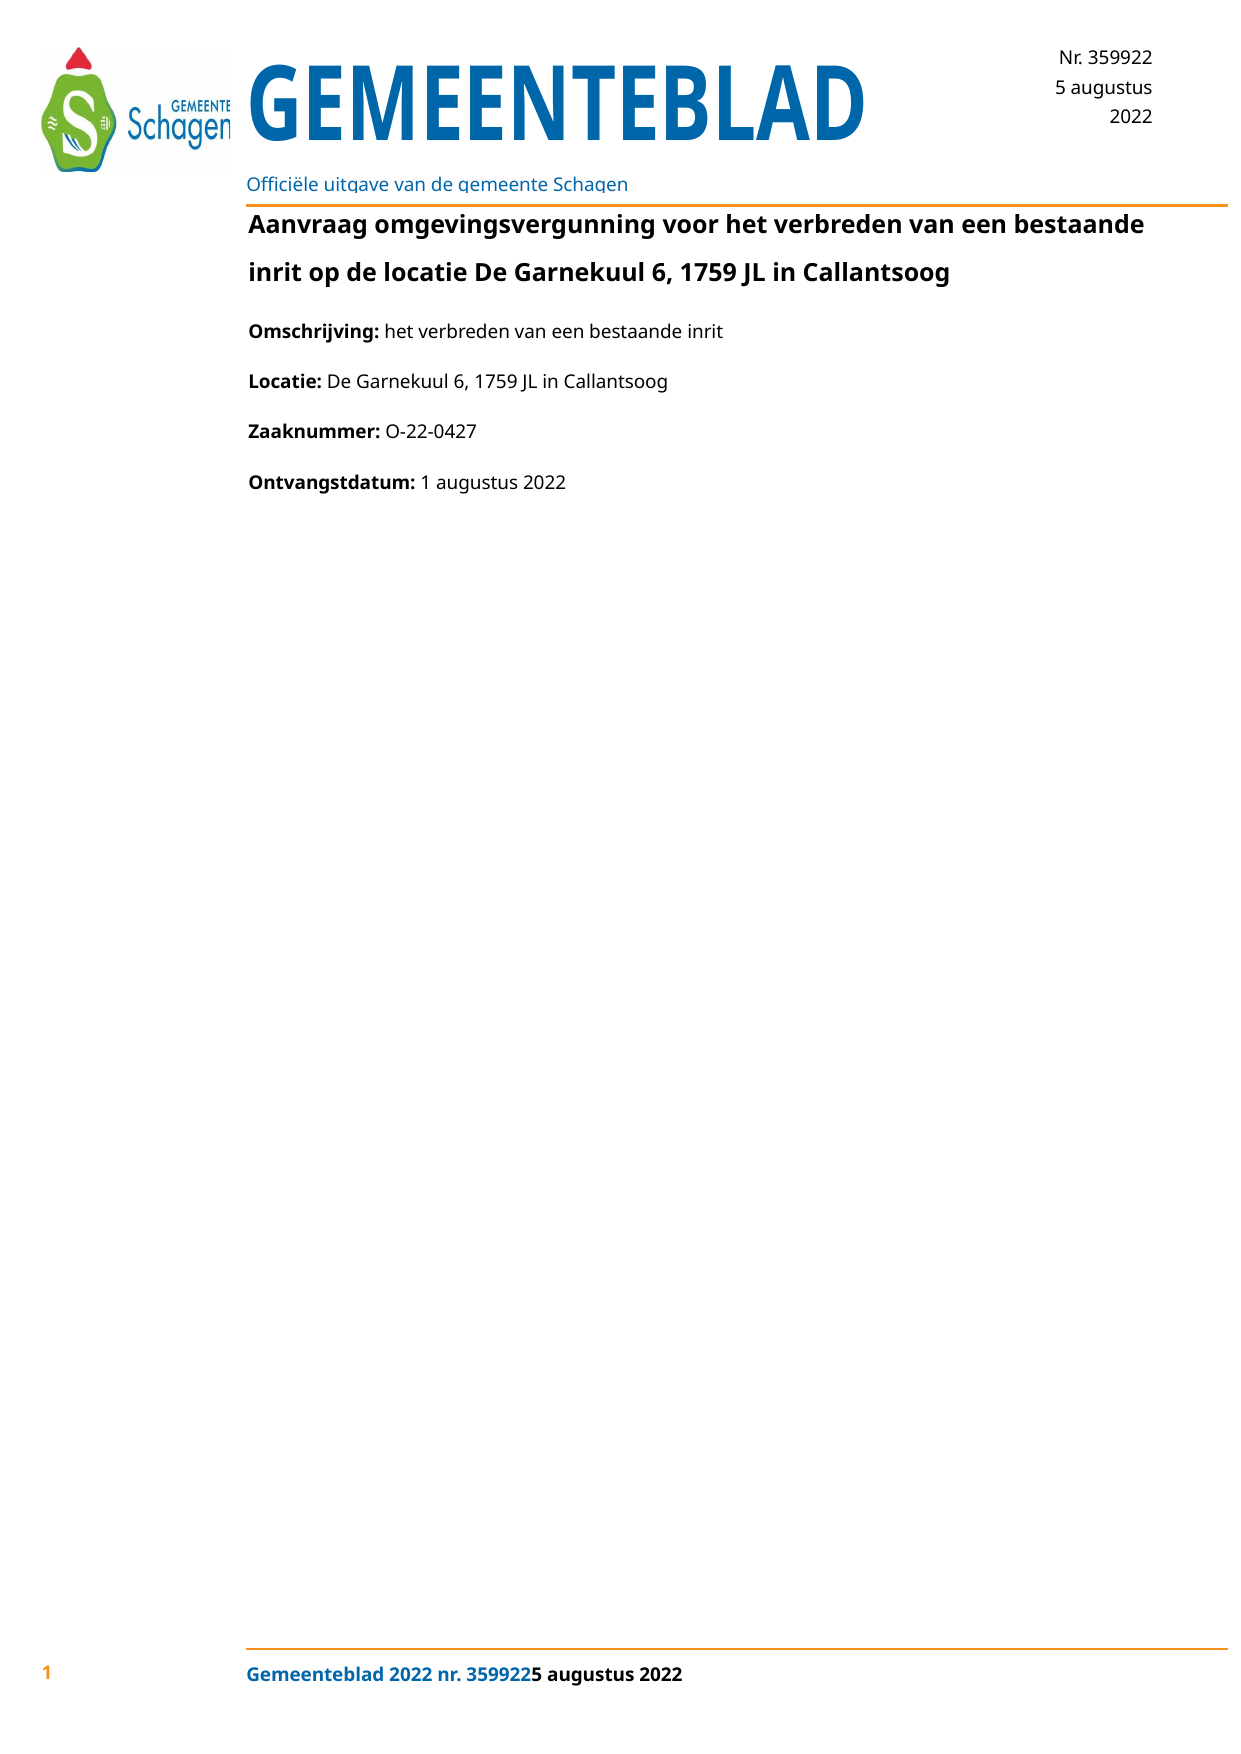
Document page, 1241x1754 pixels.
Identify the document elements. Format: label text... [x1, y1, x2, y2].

text Zaaknummer: O-22-0427 [248, 419, 1152, 444]
text Aanvraag omgevingsvergunning voor het verbreden van een bestaande inrit op de locatie De Garnekuul 6, 1759 JL in Callantsoog [248, 207, 1152, 288]
text Locatie: De Garnekuul 6, 1759 JL in Callantsoog [248, 368, 1152, 394]
text Ontvangstdatum: 1 augustus 2022 [248, 469, 1152, 495]
text Omschrijving: het verbreden van een bestaande inrit [248, 318, 1152, 344]
picture [41, 47, 231, 172]
